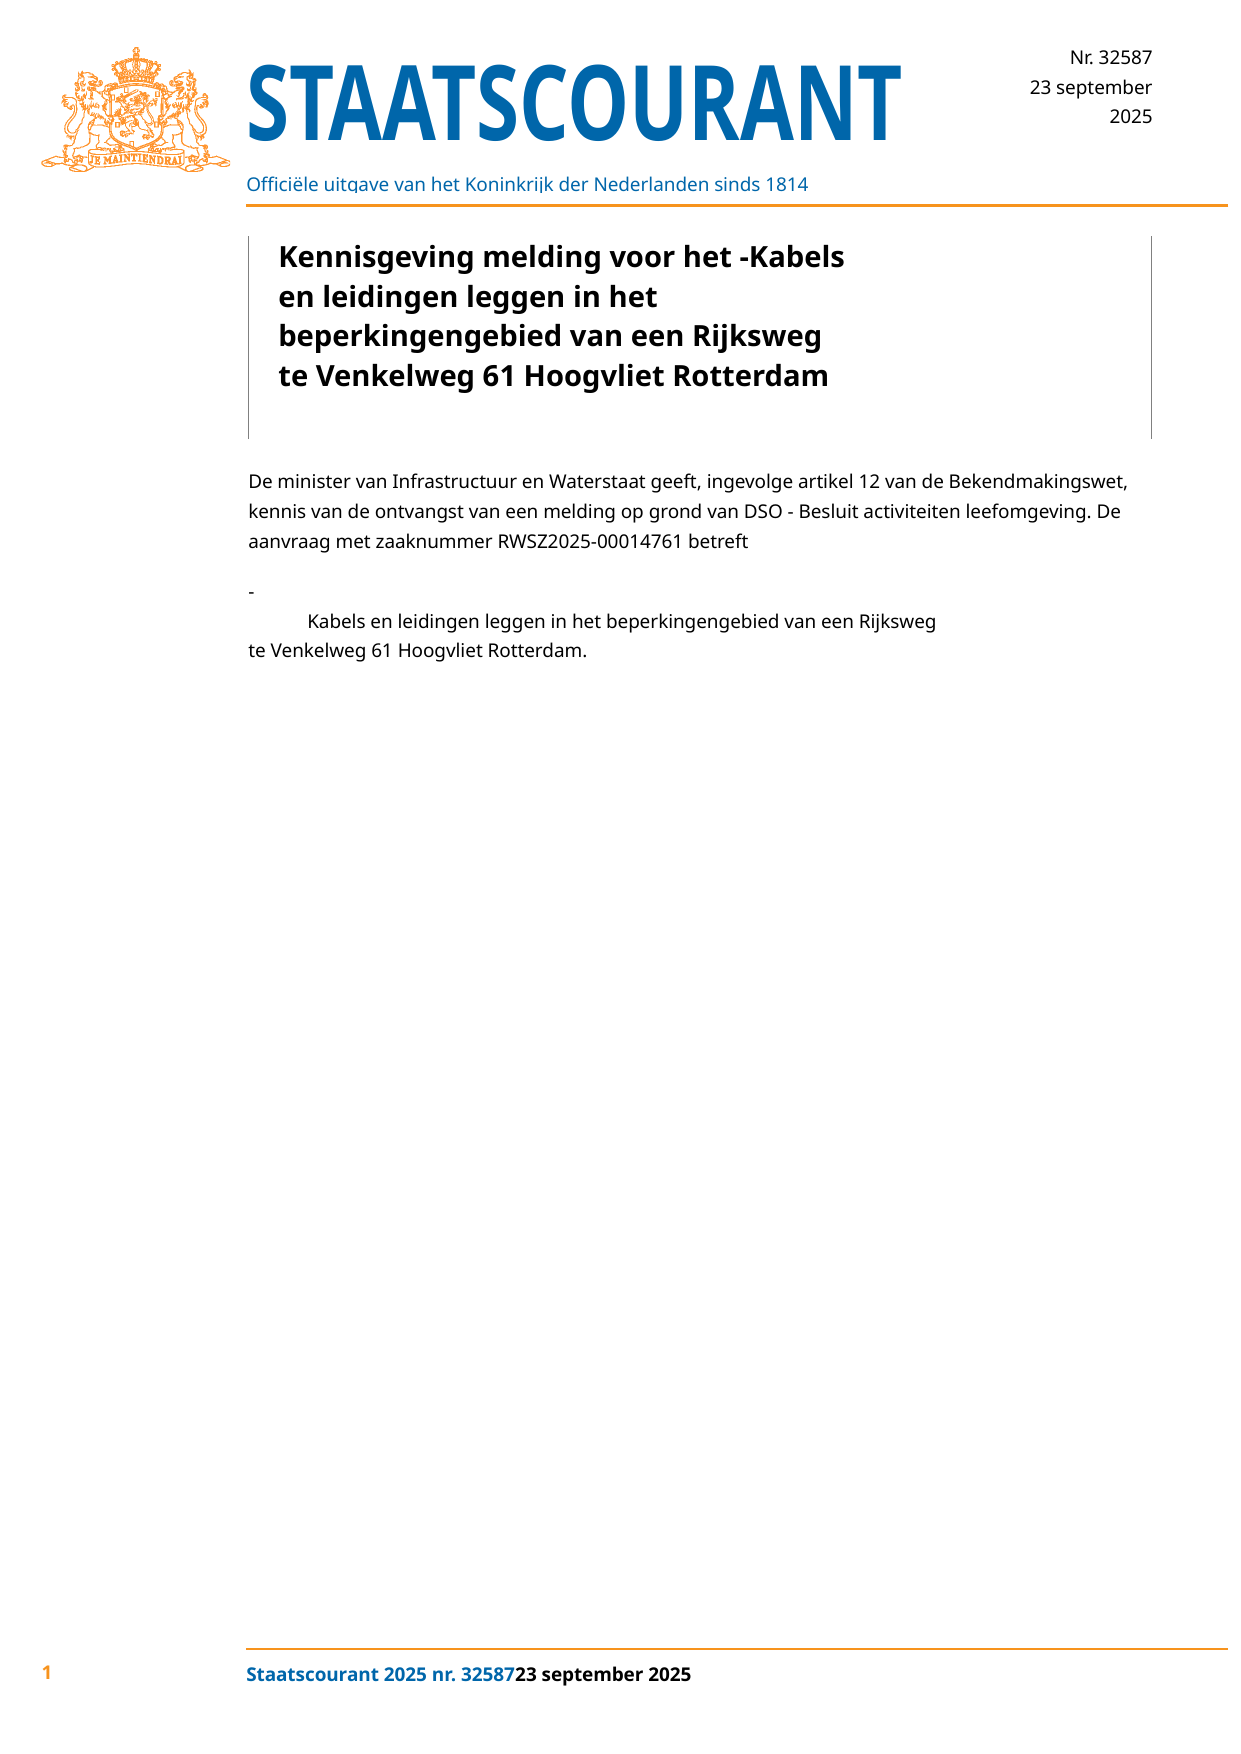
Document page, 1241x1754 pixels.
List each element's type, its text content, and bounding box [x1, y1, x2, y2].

table_header [850, 414, 1151, 439]
table_header [1090, 236, 1151, 413]
table_header Kennisgeving melding voor het -Kabels en leidingen leggen in het beperkingengebied van een Rijksweg te Venkelweg 61 Hoogvliet Rotterdam [249, 236, 850, 439]
text te Venkelweg 61 Hoogvliet Rotterdam. [248, 637, 1152, 663]
table_header [850, 236, 912, 413]
text De minister van Infrastructuur en Waterstaat geeft, ingevolge artikel 12 van de Bekendmakingswet, kennis van de ontvangst van een melding op grond van DSO - Besluit activiteiten leefomgeving. De aanvraag met zaaknummer RWSZ2025-00014761 betreft [248, 469, 1152, 553]
picture [912, 236, 1090, 414]
picture [41, 47, 231, 172]
list Kabels en leidingen leggen in het beperkingengebied van een Rijksweg [248, 608, 1152, 633]
